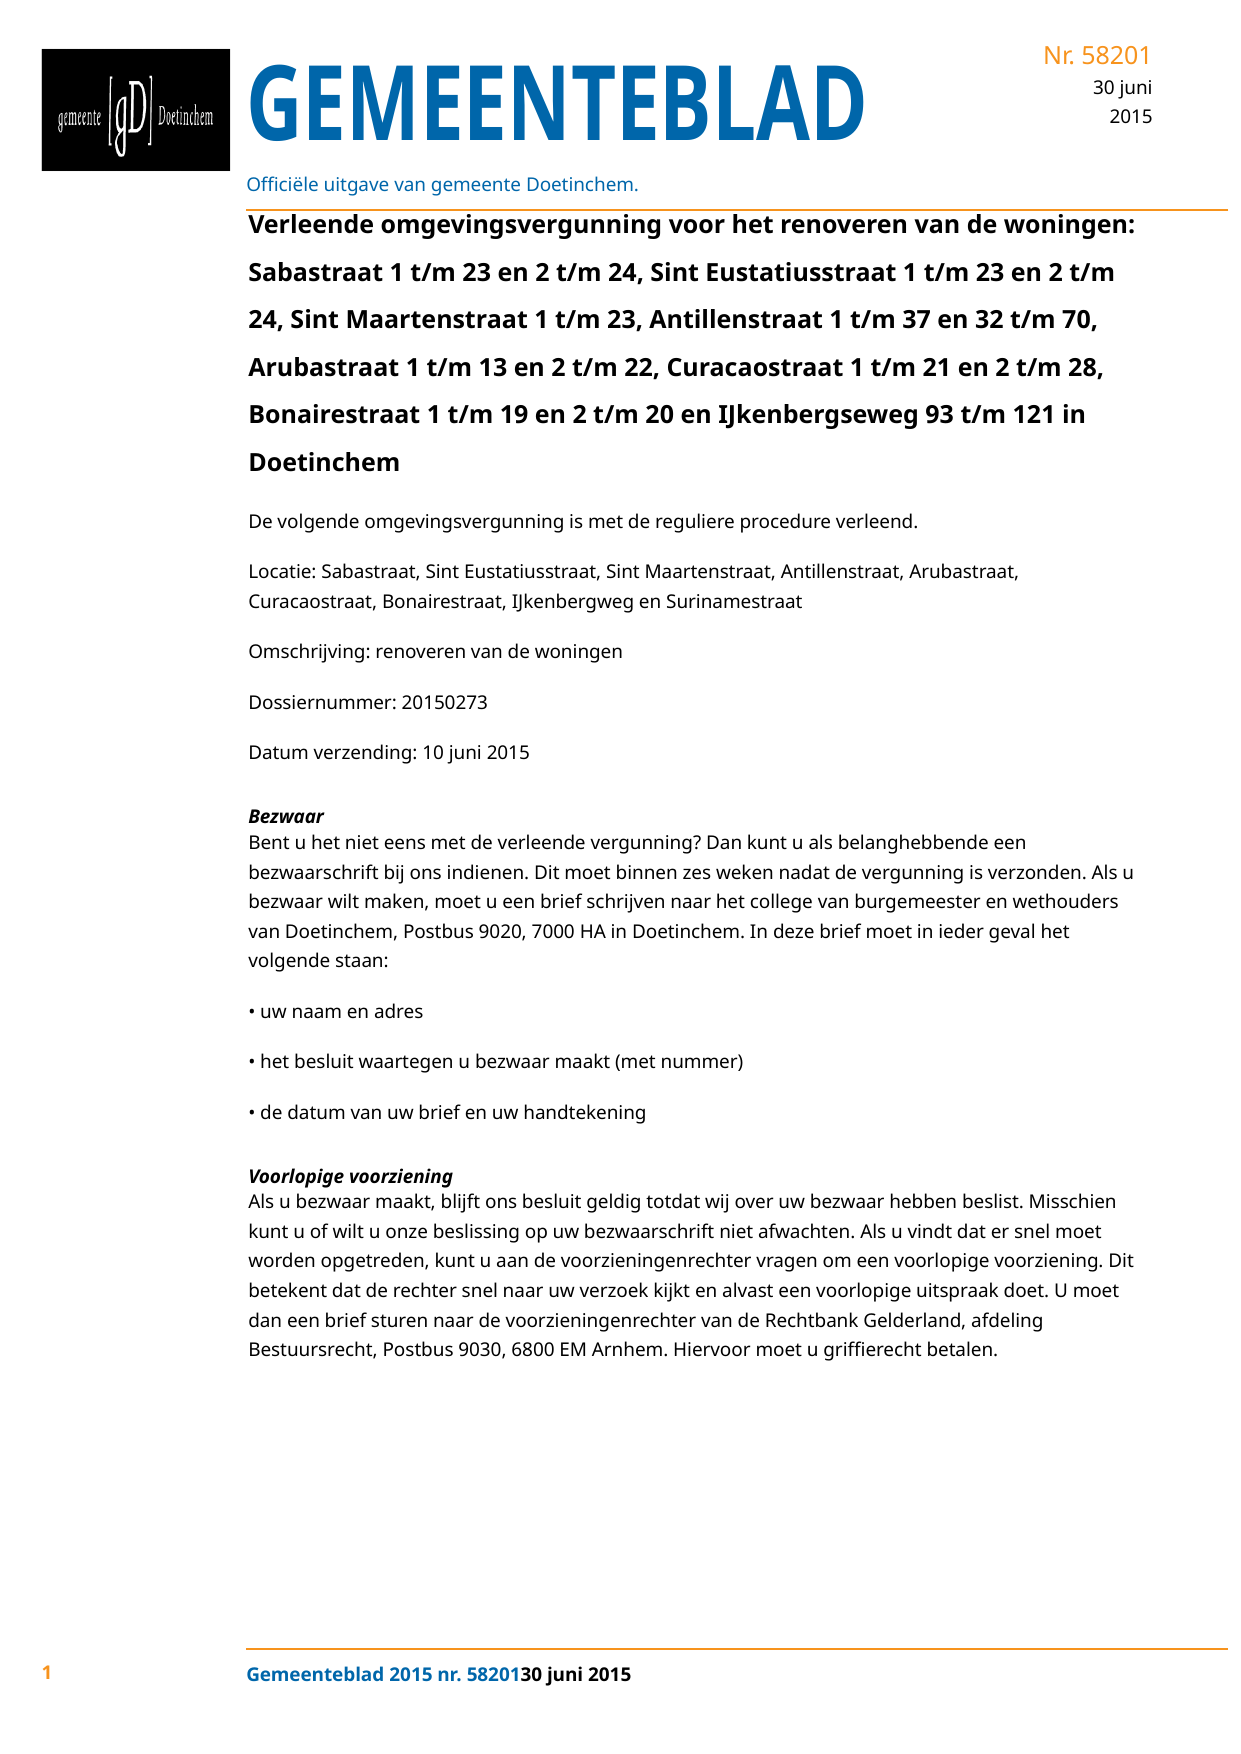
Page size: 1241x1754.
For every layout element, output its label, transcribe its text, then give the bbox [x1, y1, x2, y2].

picture [41, 47, 231, 172]
text Dossiernummer: 20150273 [248, 689, 1152, 715]
text • de datum van uw brief en uw handtekening [248, 1099, 1152, 1124]
text • uw naam en adres [248, 998, 1152, 1024]
text • het besluit waartegen u bezwaar maakt (met nummer) [248, 1048, 1152, 1074]
text Datum verzending: 10 juni 2015 [248, 739, 1152, 765]
text Bent u het niet eens met de verleende vergunning? Dan kunt u als belanghebbende een bezwaarschrift bij ons indienen. Dit moet binnen zes weken nadat de vergunning is verzonden. Als u bezwaar wilt maken, moet u een brief schrijven naar het college van burgemeester en wethouders van Doetinchem, Postbus 9020, 7000 HA in Doetinchem. In deze brief moet in ieder geval het volgende staan: [248, 829, 1152, 973]
text Verleende omgevingsvergunning voor het renoveren van de woningen: Sabastraat 1 t/m 23 en 2 t/m 24, Sint Eustatiusstraat 1 t/m 23 en 2 t/m 24, Sint Maartenstraat 1 t/m 23, Antillenstraat 1 t/m 37 en 32 t/m 70, Arubastraat 1 t/m 13 en 2 t/m 22, Curacaostraat 1 t/m 21 en 2 t/m 28, Bonairestraat 1 t/m 19 en 2 t/m 20 en IJkenbergseweg 93 t/m 121 in Doetinchem [248, 211, 1152, 479]
text Locatie: Sabastraat, Sint Eustatiusstraat, Sint Maartenstraat, Antillenstraat, Arubastraat, Curacaostraat, Bonairestraat, IJkenbergweg en Surinamestraat [248, 559, 1152, 614]
text Als u bezwaar maakt, blijft ons besluit geldig totdat wij over uw bezwaar hebben beslist. Misschien kunt u of wilt u onze beslissing op uw bezwaarschrift niet afwachten. Als u vindt dat er snel moet worden opgetreden, kunt u aan de voorzieningenrechter vragen om een voorlopige voorziening. Dit betekent dat de rechter snel naar uw verzoek kijkt en alvast een voorlopige uitspraak doet. U moet dan een brief sturen naar de voorzieningenrechter van de Rechtbank Gelderland, afdeling Bestuursrecht, Postbus 9030, 6800 EM Arnhem. Hiervoor moet u griffierecht betalen. [248, 1188, 1152, 1362]
text Voorlopige voorziening [248, 1163, 1152, 1188]
text Omschrijving: renoveren van de woningen [248, 639, 1152, 664]
text Bezwaar [248, 803, 1152, 829]
text De volgende omgevingsvergunning is met de reguliere procedure verleend. [248, 508, 1152, 534]
